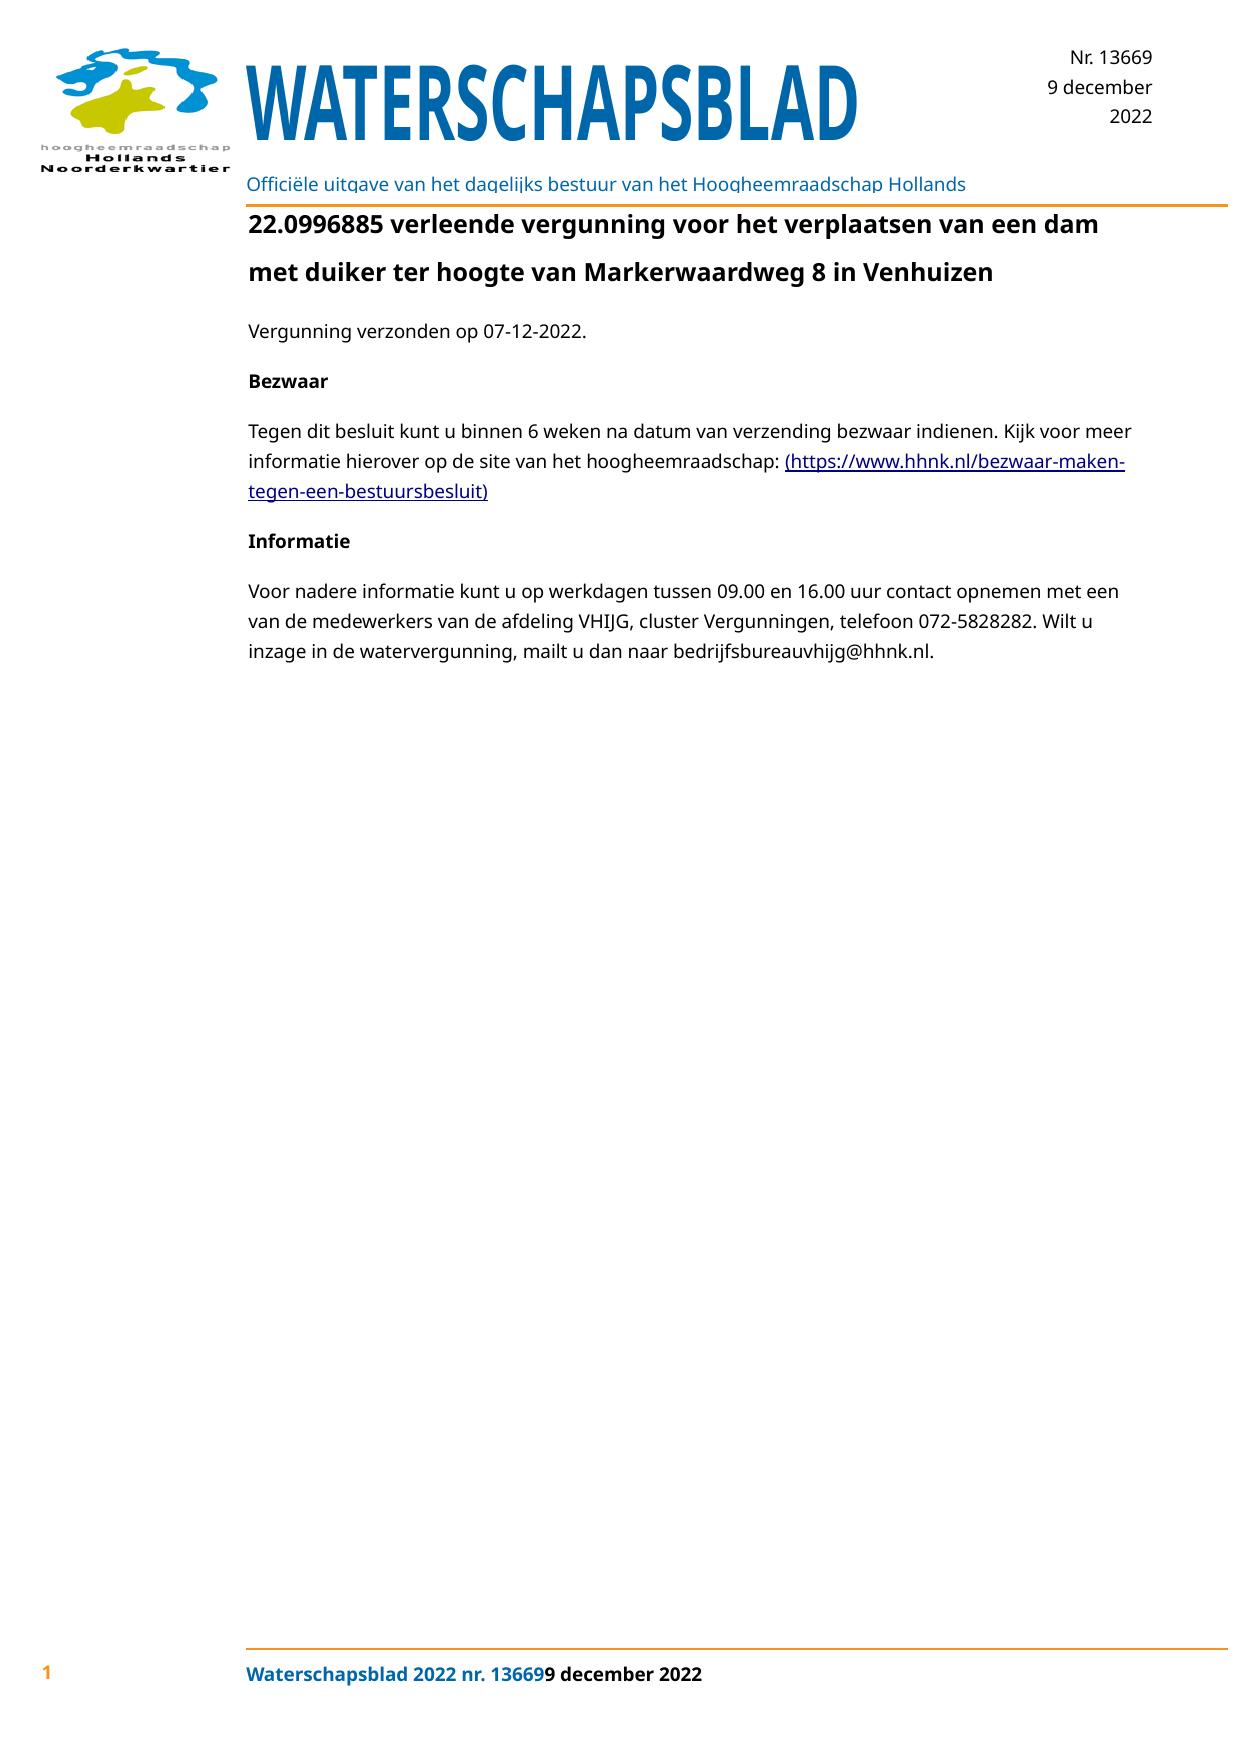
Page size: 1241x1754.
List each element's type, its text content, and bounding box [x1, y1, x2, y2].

text Tegen dit besluit kunt u binnen 6 weken na datum van verzending bezwaar indienen. Kijk voor meer informatie hierover op de site van het hoogheemraadschap: (https://www.hhnk.nl/bezwaar-maken-tegen-een-bestuursbesluit) [248, 419, 1152, 504]
text Voor nadere informatie kunt u op werkdagen tussen 09.00 en 16.00 uur contact opnemen met een van de medewerkers van de afdeling VHIJG, cluster Vergunningen, telefoon 072-5828282. Wilt u inzage in de watervergunning, mailt u dan naar bedrijfsbureauvhijg@hhnk.nl. [248, 579, 1152, 664]
text Informatie [248, 528, 1152, 554]
text 22.0996885 verleende vergunning voor het verplaatsen van een dam met duiker ter hoogte van Markerwaardweg 8 in Venhuizen [248, 207, 1152, 288]
picture [41, 47, 231, 172]
text Vergunning verzonden op 07-12-2022. [248, 318, 1152, 344]
text Bezwaar [248, 368, 1152, 394]
